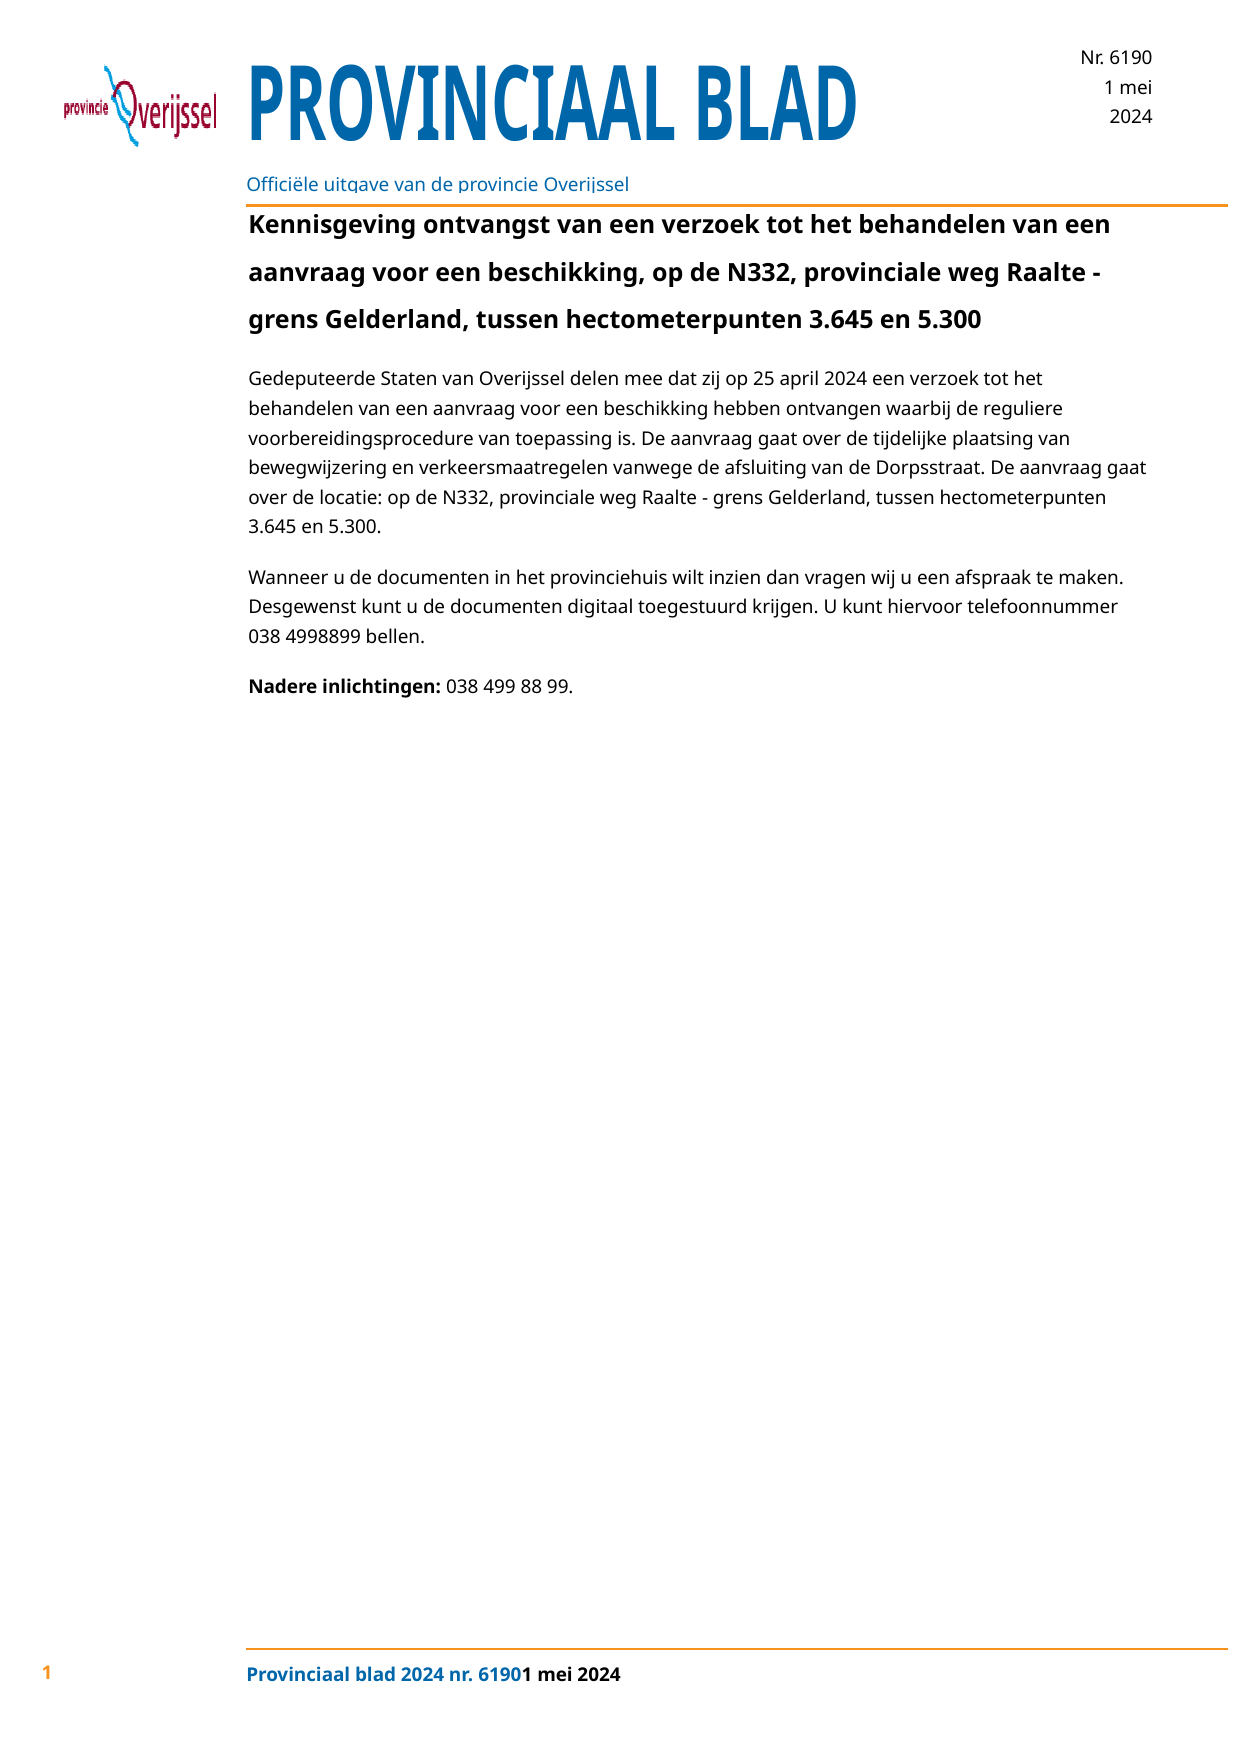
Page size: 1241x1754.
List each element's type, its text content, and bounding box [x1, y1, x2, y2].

text Nadere inlichtingen: 038 499 88 99. [248, 673, 1152, 699]
text Wanneer u de documenten in het provinciehuis wilt inzien dan vragen wij u een afspraak te maken. Desgewenst kunt u de documenten digitaal toegestuurd krijgen. U kunt hiervoor telefoonnummer 038 4998899 bellen. [248, 564, 1152, 649]
text Kennisgeving ontvangst van een verzoek tot het behandelen van een aanvraag voor een beschikking, op de N332, provinciale weg Raalte - grens Gelderland, tussen hectometerpunten 3.645 en 5.300 [248, 207, 1152, 336]
picture [41, 47, 231, 172]
text Gedeputeerde Staten van Overijssel delen mee dat zij op 25 april 2024 een verzoek tot het behandelen van een aanvraag voor een beschikking hebben ontvangen waarbij de reguliere voorbereidingsprocedure van toepassing is. De aanvraag gaat over de tijdelijke plaatsing van bewegwijzering en verkeersmaatregelen vanwege de afsluiting van de Dorpsstraat. De aanvraag gaat over de locatie: op de N332, provinciale weg Raalte - grens Gelderland, tussen hectometerpunten 3.645 en 5.300. [248, 366, 1152, 539]
